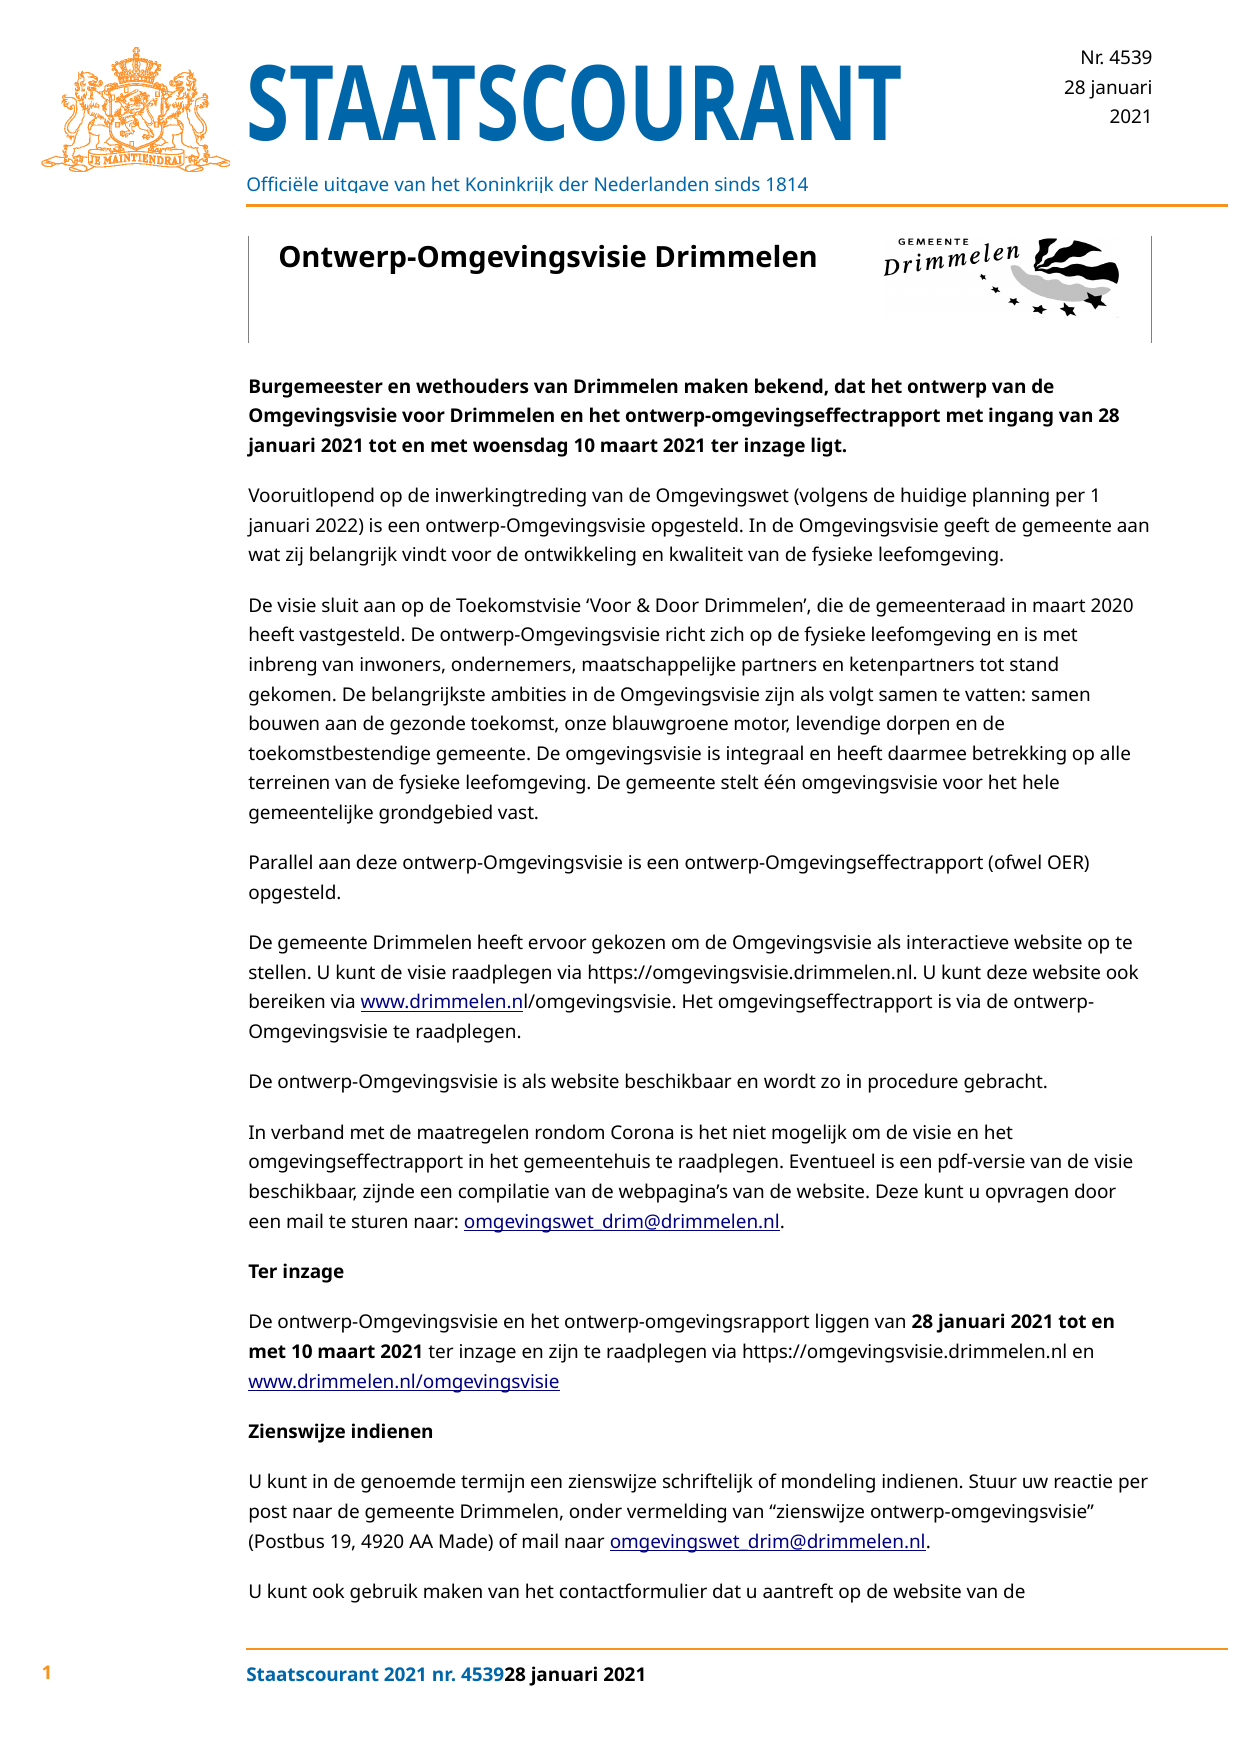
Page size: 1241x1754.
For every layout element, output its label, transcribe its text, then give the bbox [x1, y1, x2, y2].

table_header [850, 236, 1151, 343]
text De ontwerp-Omgevingsvisie is als website beschikbaar en wordt zo in procedure gebracht. [248, 1069, 1152, 1094]
text In verband met de maatregelen rondom Corona is het niet mogelijk om de visie en het omgevingseffectrapport in het gemeentehuis te raadplegen. Eventueel is een pdf-versie van de visie beschikbaar, zijnde een compilatie van de webpagina’s van de website. Deze kunt u opvragen door een mail te sturen naar: omgevingswet_drim@drimmelen.nl. [248, 1119, 1152, 1234]
text Vooruitlopend op de inwerkingtreding van de Omgevingswet (volgens de huidige planning per 1 januari 2022) is een ontwerp-Omgevingsvisie opgesteld. In de Omgevingsvisie geeft de gemeente aan wat zij belangrijk vindt voor de ontwikkeling en kwaliteit van de fysieke leefomgeving. [248, 482, 1152, 567]
text De ontwerp-Omgevingsvisie en het ontwerp-omgevingsrapport liggen van 28 januari 2021 tot en met 10 maart 2021 ter inzage en zijn te raadplegen via https://omgevingsvisie.drimmelen.nl en www.drimmelen.nl/omgevingsvisie [248, 1309, 1152, 1394]
table_header Ontwerp-Omgevingsvisie Drimmelen [249, 236, 850, 343]
text Ter inzage [248, 1258, 1152, 1284]
text U kunt in de genoemde termijn een zienswijze schriftelijk of mondeling indienen. Stuur uw reactie per post naar de gemeente Drimmelen, onder vermelding van “zienswijze ontwerp-omgevingsvisie” (Postbus 19, 4920 AA Made) of mail naar omgevingswet_drim@drimmelen.nl. [248, 1469, 1152, 1554]
text U kunt ook gebruik maken van het contactformulier dat u aantreft op de website van de [248, 1578, 1152, 1604]
text Burgemeester en wethouders van Drimmelen maken bekend, dat het ontwerp van de Omgevingsvisie voor Drimmelen en het ontwerp-omgevingseffectrapport met ingang van 28 januari 2021 tot en met woensdag 10 maart 2021 ter inzage ligt. [248, 373, 1152, 458]
picture [882, 236, 1119, 318]
text De visie sluit aan op de Toekomstvisie ‘Voor & Door Drimmelen’, die de gemeenteraad in maart 2020 heeft vastgesteld. De ontwerp-Omgevingsvisie richt zich op de fysieke leefomgeving en is met inbreng van inwoners, ondernemers, maatschappelijke partners en ketenpartners tot stand gekomen. De belangrijkste ambities in de Omgevingsvisie zijn als volgt samen te vatten: samen bouwen aan de gezonde toekomst, onze blauwgroene motor, levendige dorpen en de toekomstbestendige gemeente. De omgevingsvisie is integraal en heeft daarmee betrekking op alle terreinen van de fysieke leefomgeving. De gemeente stelt één omgevingsvisie voor het hele gemeentelijke grondgebied vast. [248, 592, 1152, 825]
text Parallel aan deze ontwerp-Omgevingsvisie is een ontwerp-Omgevingseffectrapport (ofwel OER) opgesteld. [248, 849, 1152, 905]
picture [41, 47, 231, 172]
text Zienswijze indienen [248, 1418, 1152, 1444]
text De gemeente Drimmelen heeft ervoor gekozen om de Omgevingsvisie als interactieve website op te stellen. U kunt de visie raadplegen via https://omgevingsvisie.drimmelen.nl. U kunt deze website ook bereiken via www.drimmelen.nl/omgevingsvisie. Het omgevingseffectrapport is via de ontwerp-Omgevingsvisie te raadplegen. [248, 929, 1152, 1044]
